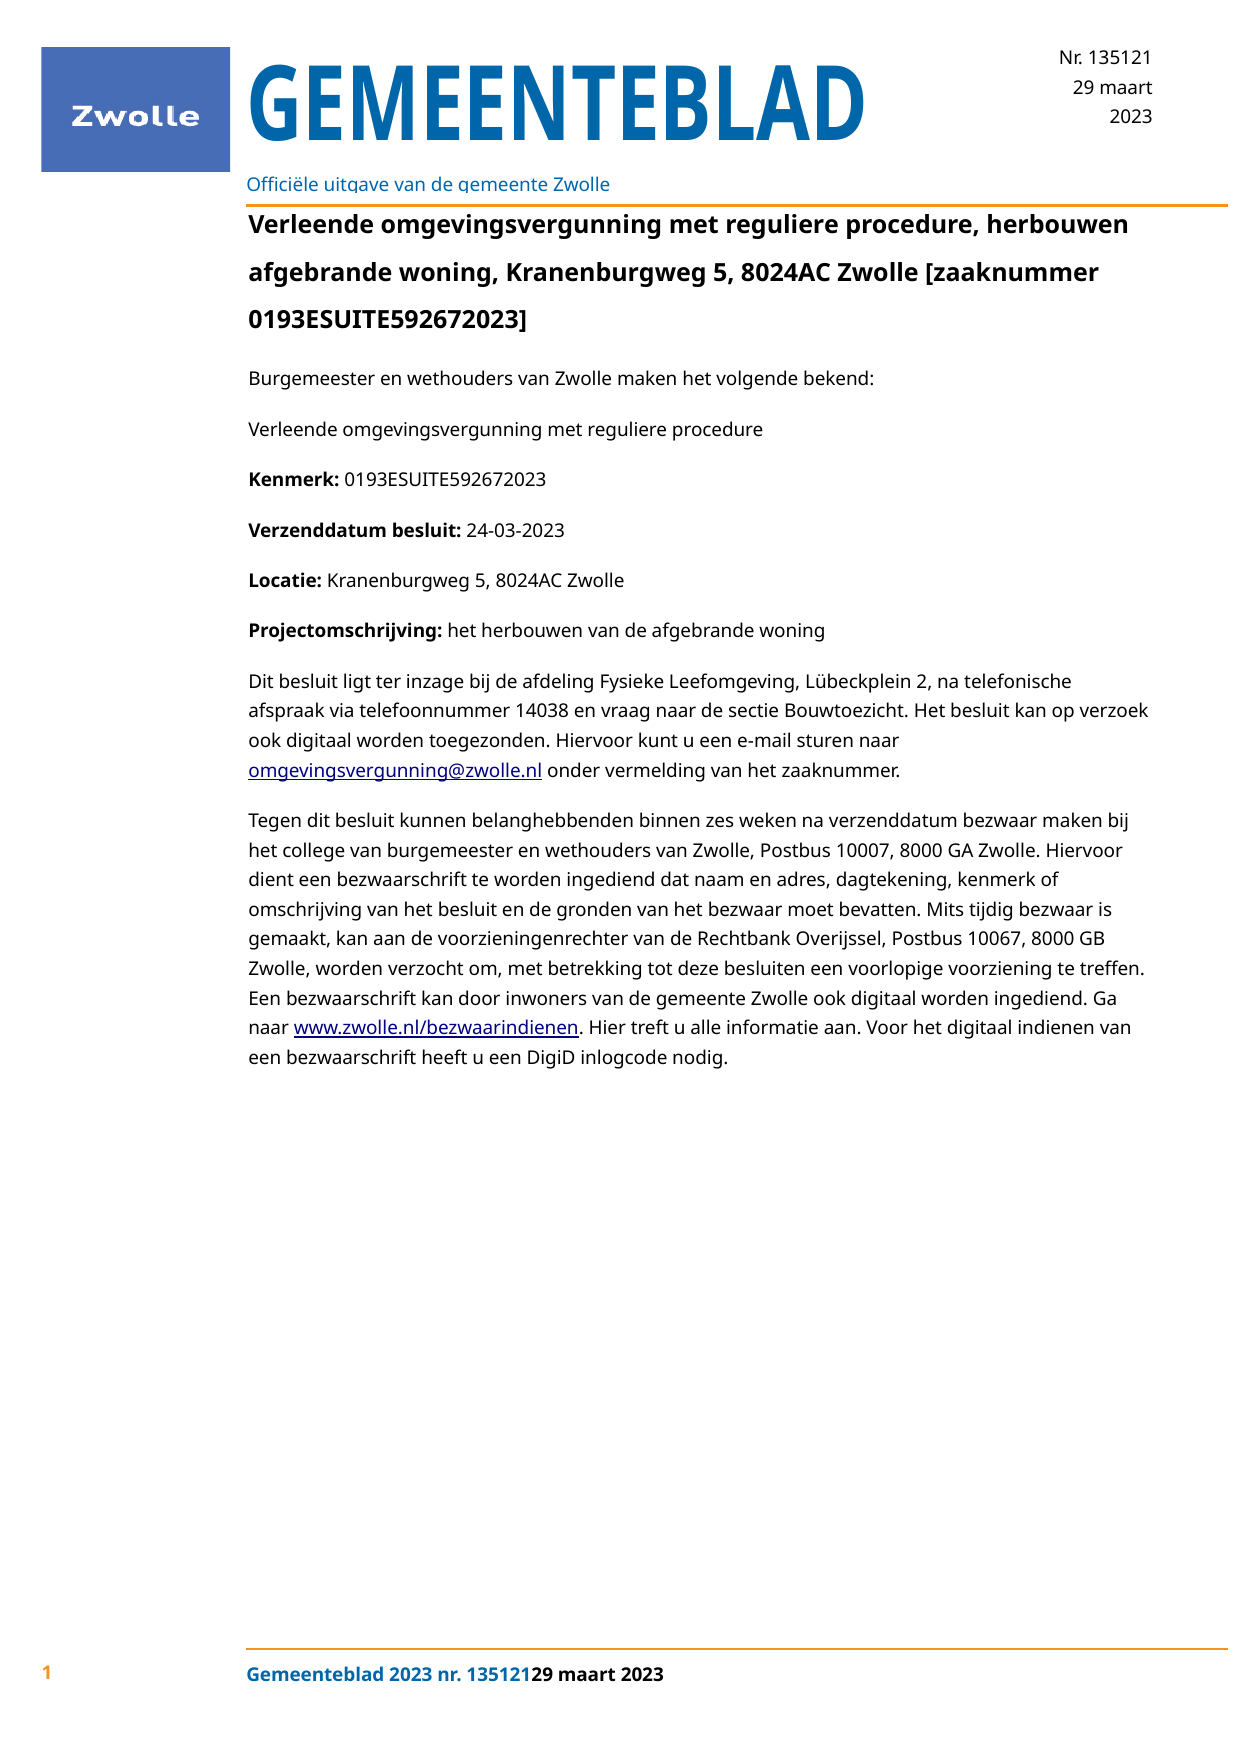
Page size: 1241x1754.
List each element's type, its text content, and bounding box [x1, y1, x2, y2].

text Dit besluit ligt ter inzage bij de afdeling Fysieke Leefomgeving, Lübeckplein 2, na telefonische afspraak via telefoonnummer 14038 en vraag naar de sectie Bouwtoezicht. Het besluit kan op verzoek ook digitaal worden toegezonden. Hiervoor kunt u een e-mail sturen naar omgevingsvergunning@zwolle.nl onder vermelding van het zaaknummer. [248, 668, 1152, 782]
text Kenmerk: 0193ESUITE592672023 [248, 466, 1152, 492]
text Verleende omgevingsvergunning met reguliere procedure, herbouwen afgebrande woning, Kranenburgweg 5, 8024AC Zwolle [zaaknummer 0193ESUITE592672023] [248, 207, 1152, 336]
text Verzenddatum besluit: 24-03-2023 [248, 517, 1152, 542]
text Verleende omgevingsvergunning met reguliere procedure [248, 416, 1152, 442]
picture [41, 47, 231, 172]
text Tegen dit besluit kunnen belanghebbenden binnen zes weken na verzenddatum bezwaar maken bij het college van burgemeester en wethouders van Zwolle, Postbus 10007, 8000 GA Zwolle. Hiervoor dient een bezwaarschrift te worden ingediend dat naam en adres, dagtekening, kenmerk of omschrijving van het besluit en de gronden van het bezwaar moet bevatten. Mits tijdig bezwaar is gemaakt, kan aan de voorzieningenrechter van de Rechtbank Overijssel, Postbus 10067, 8000 GB Zwolle, worden verzocht om, met betrekking tot deze besluiten een voorlopige voorziening te treffen. Een bezwaarschrift kan door inwoners van de gemeente Zwolle ook digitaal worden ingediend. Ga naar www.zwolle.nl/bezwaarindienen. Hier treft u alle informatie aan. Voor het digitaal indienen van een bezwaarschrift heeft u een DigiD inlogcode nodig. [248, 807, 1152, 1069]
text Projectomschrijving: het herbouwen van de afgebrande woning [248, 618, 1152, 643]
text Locatie: Kranenburgweg 5, 8024AC Zwolle [248, 567, 1152, 593]
text Burgemeester en wethouders van Zwolle maken het volgende bekend: [248, 366, 1152, 391]
